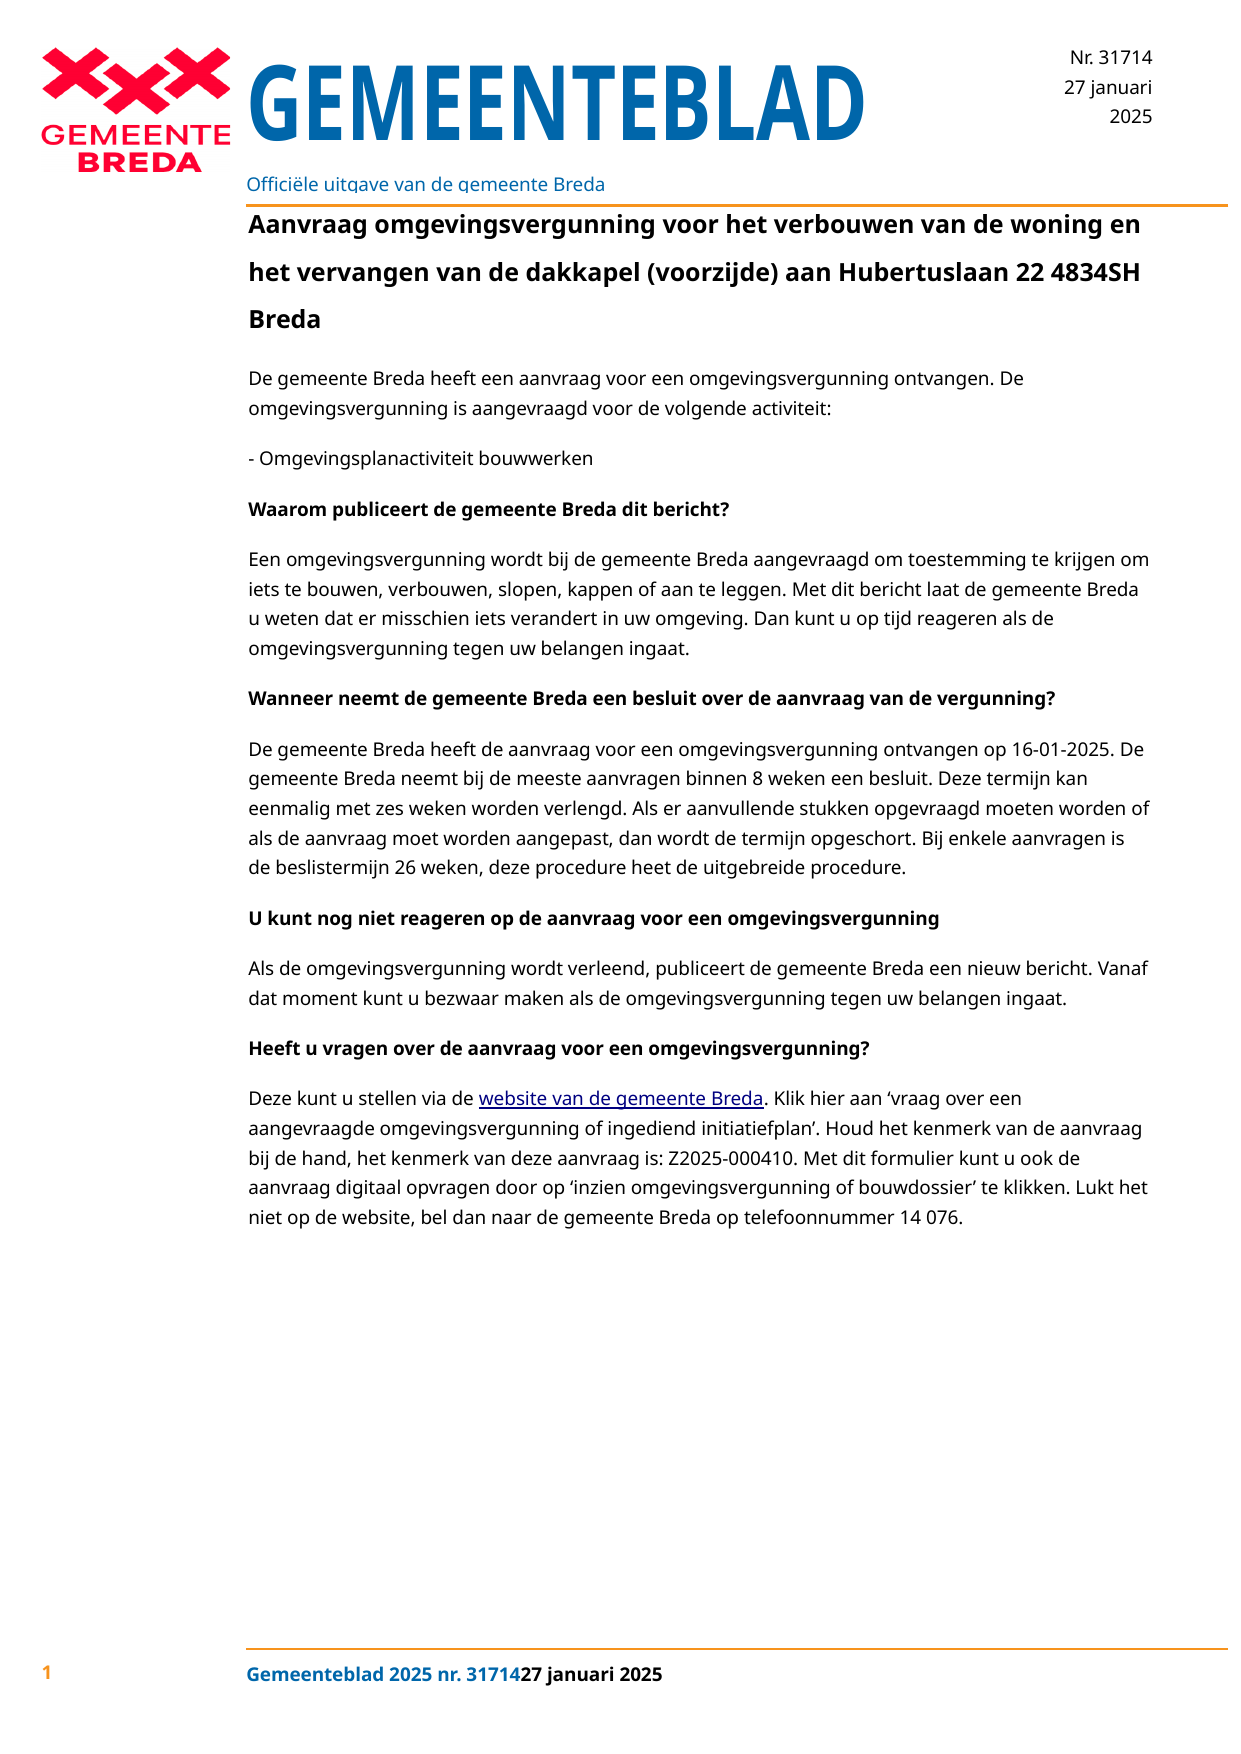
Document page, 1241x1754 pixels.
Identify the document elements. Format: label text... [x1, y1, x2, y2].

text Heeft u vragen over de aanvraag voor een omgevingsvergunning? [248, 1035, 1152, 1061]
text Aanvraag omgevingsvergunning voor het verbouwen van de woning en het vervangen van de dakkapel (voorzijde) aan Hubertuslaan 22 4834SH Breda [248, 207, 1152, 336]
text De gemeente Breda heeft een aanvraag voor een omgevingsvergunning ontvangen. De omgevingsvergunning is aangevraagd voor de volgende activiteit: [248, 366, 1152, 421]
text Deze kunt u stellen via de website van de gemeente Breda. Klik hier aan ‘vraag over een aangevraagde omgevingsvergunning of ingediend initiatiefplan’. Houd het kenmerk van de aanvraag bij de hand, het kenmerk van deze aanvraag is: Z2025-000410. Met dit formulier kunt u ook de aanvraag digitaal opvragen door op ‘inzien omgevingsvergunning of bouwdossier’ te klikken. Lukt het niet op de website, bel dan naar de gemeente Breda op telefoonnummer 14 076. [248, 1086, 1152, 1229]
text Wanneer neemt de gemeente Breda een besluit over de aanvraag van de vergunning? [248, 686, 1152, 711]
text Als de omgevingsvergunning wordt verleend, publiceert de gemeente Breda een nieuw bericht. Vanaf dat moment kunt u bezwaar maken als de omgevingsvergunning tegen uw belangen ingaat. [248, 955, 1152, 1010]
text Een omgevingsvergunning wordt bij de gemeente Breda aangevraagd om toestemming te krijgen om iets te bouwen, verbouwen, slopen, kappen of aan te leggen. Met dit bericht laat de gemeente Breda u weten dat er misschien iets verandert in uw omgeving. Dan kunt u op tijd reageren als de omgevingsvergunning tegen uw belangen ingaat. [248, 546, 1152, 661]
text De gemeente Breda heeft de aanvraag voor een omgevingsvergunning ontvangen op 16-01-2025. De gemeente Breda neemt bij de meeste aanvragen binnen 8 weken een besluit. Deze termijn kan eenmalig met zes weken worden verlengd. Als er aanvullende stukken opgevraagd moeten worden of als de aanvraag moet worden aangepast, dan wordt de termijn opgeschort. Bij enkele aanvragen is de beslistermijn 26 weken, deze procedure heet de uitgebreide procedure. [248, 736, 1152, 880]
text - Omgevingsplanactiviteit bouwwerken [248, 446, 1152, 471]
picture [41, 47, 231, 172]
text Waarom publiceert de gemeente Breda dit bericht? [248, 496, 1152, 522]
text U kunt nog niet reageren op de aanvraag voor een omgevingsvergunning [248, 905, 1152, 930]
